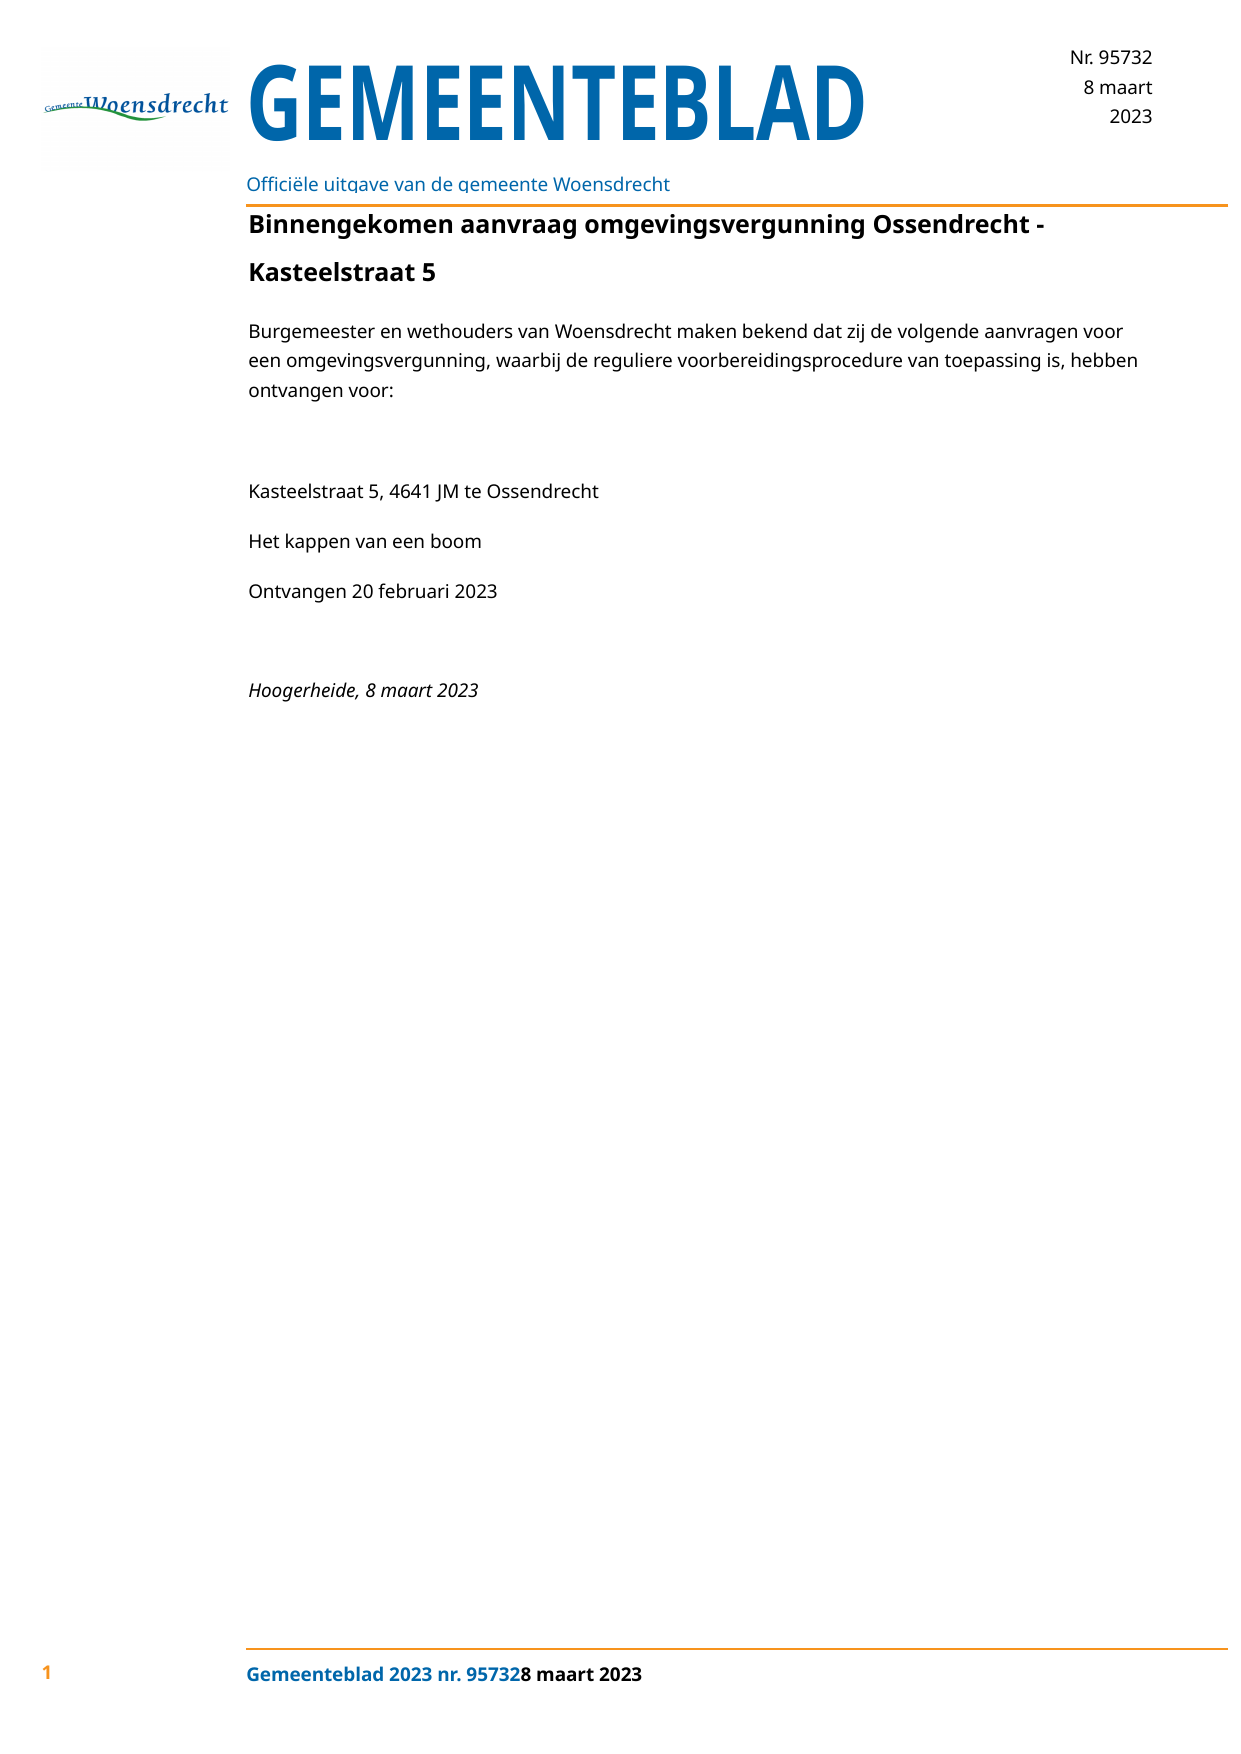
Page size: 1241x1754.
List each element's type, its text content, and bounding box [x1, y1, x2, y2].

text Het kappen van een boom [248, 528, 1152, 554]
text Binnengekomen aanvraag omgevingsvergunning Ossendrecht - Kasteelstraat 5 [248, 207, 1152, 288]
text Hoogerheide, 8 maart 2023 [248, 677, 1152, 703]
text Ontvangen 20 februari 2023 [248, 579, 1152, 604]
text Kasteelstraat 5, 4641 JM te Ossendrecht [248, 478, 1152, 504]
text Burgemeester en wethouders van Woensdrecht maken bekend dat zij de volgende aanvragen voor een omgevingsvergunning, waarbij de reguliere voorbereidingsprocedure van toepassing is, hebben ontvangen voor: [248, 318, 1152, 403]
picture [41, 47, 231, 172]
